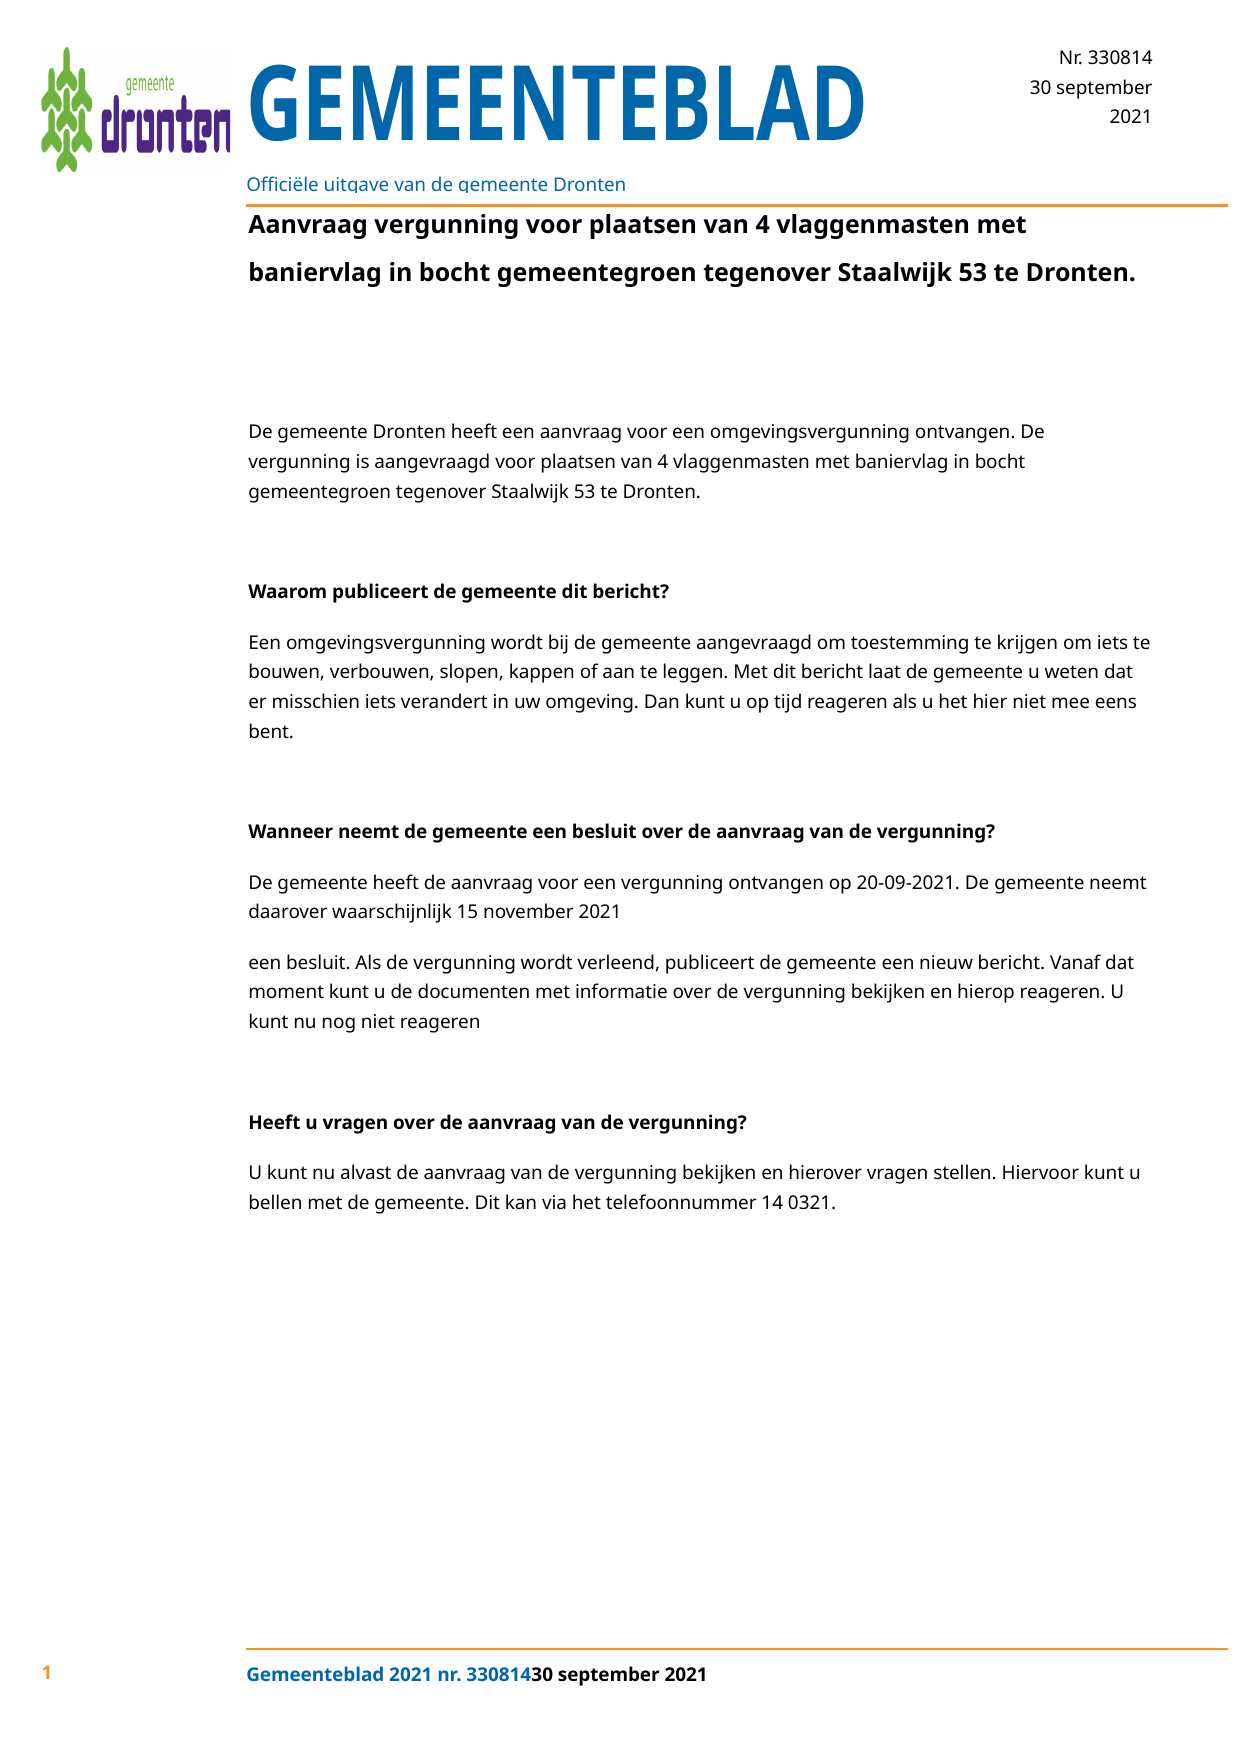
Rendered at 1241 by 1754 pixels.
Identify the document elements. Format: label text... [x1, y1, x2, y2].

text Heeft u vragen over de aanvraag van de vergunning? [248, 1109, 1152, 1135]
text De gemeente heeft de aanvraag voor een vergunning ontvangen op 20-09-2021. De gemeente neemt daarover waarschijnlijk 15 november 2021 [248, 869, 1152, 924]
text een besluit. Als de vergunning wordt verleend, publiceert de gemeente een nieuw bericht. Vanaf dat moment kunt u de documenten met informatie over de vergunning bekijken en hierop reageren. U kunt nu nog niet reageren [248, 949, 1152, 1034]
picture [41, 47, 231, 172]
text Waarom publiceert de gemeente dit bericht? [248, 579, 1152, 604]
text U kunt nu alvast de aanvraag van de vergunning bekijken en hierover vragen stellen. Hiervoor kunt u bellen met de gemeente. Dit kan via het telefoonnummer 14 0321. [248, 1159, 1152, 1215]
text Een omgevingsvergunning wordt bij de gemeente aangevraagd om toestemming te krijgen om iets te bouwen, verbouwen, slopen, kappen of aan te leggen. Met dit bericht laat de gemeente u weten dat er misschien iets verandert in uw omgeving. Dan kunt u op tijd reageren als u het hier niet mee eens bent. [248, 629, 1152, 744]
text Wanneer neemt de gemeente een besluit over de aanvraag van de vergunning? [248, 819, 1152, 844]
text De gemeente Dronten heeft een aanvraag voor een omgevingsvergunning ontvangen. De vergunning is aangevraagd voor plaatsen van 4 vlaggenmasten met baniervlag in bocht gemeentegroen tegenover Staalwijk 53 te Dronten. [248, 419, 1152, 504]
text Aanvraag vergunning voor plaatsen van 4 vlaggenmasten met baniervlag in bocht gemeentegroen tegenover Staalwijk 53 te Dronten. [248, 207, 1152, 288]
